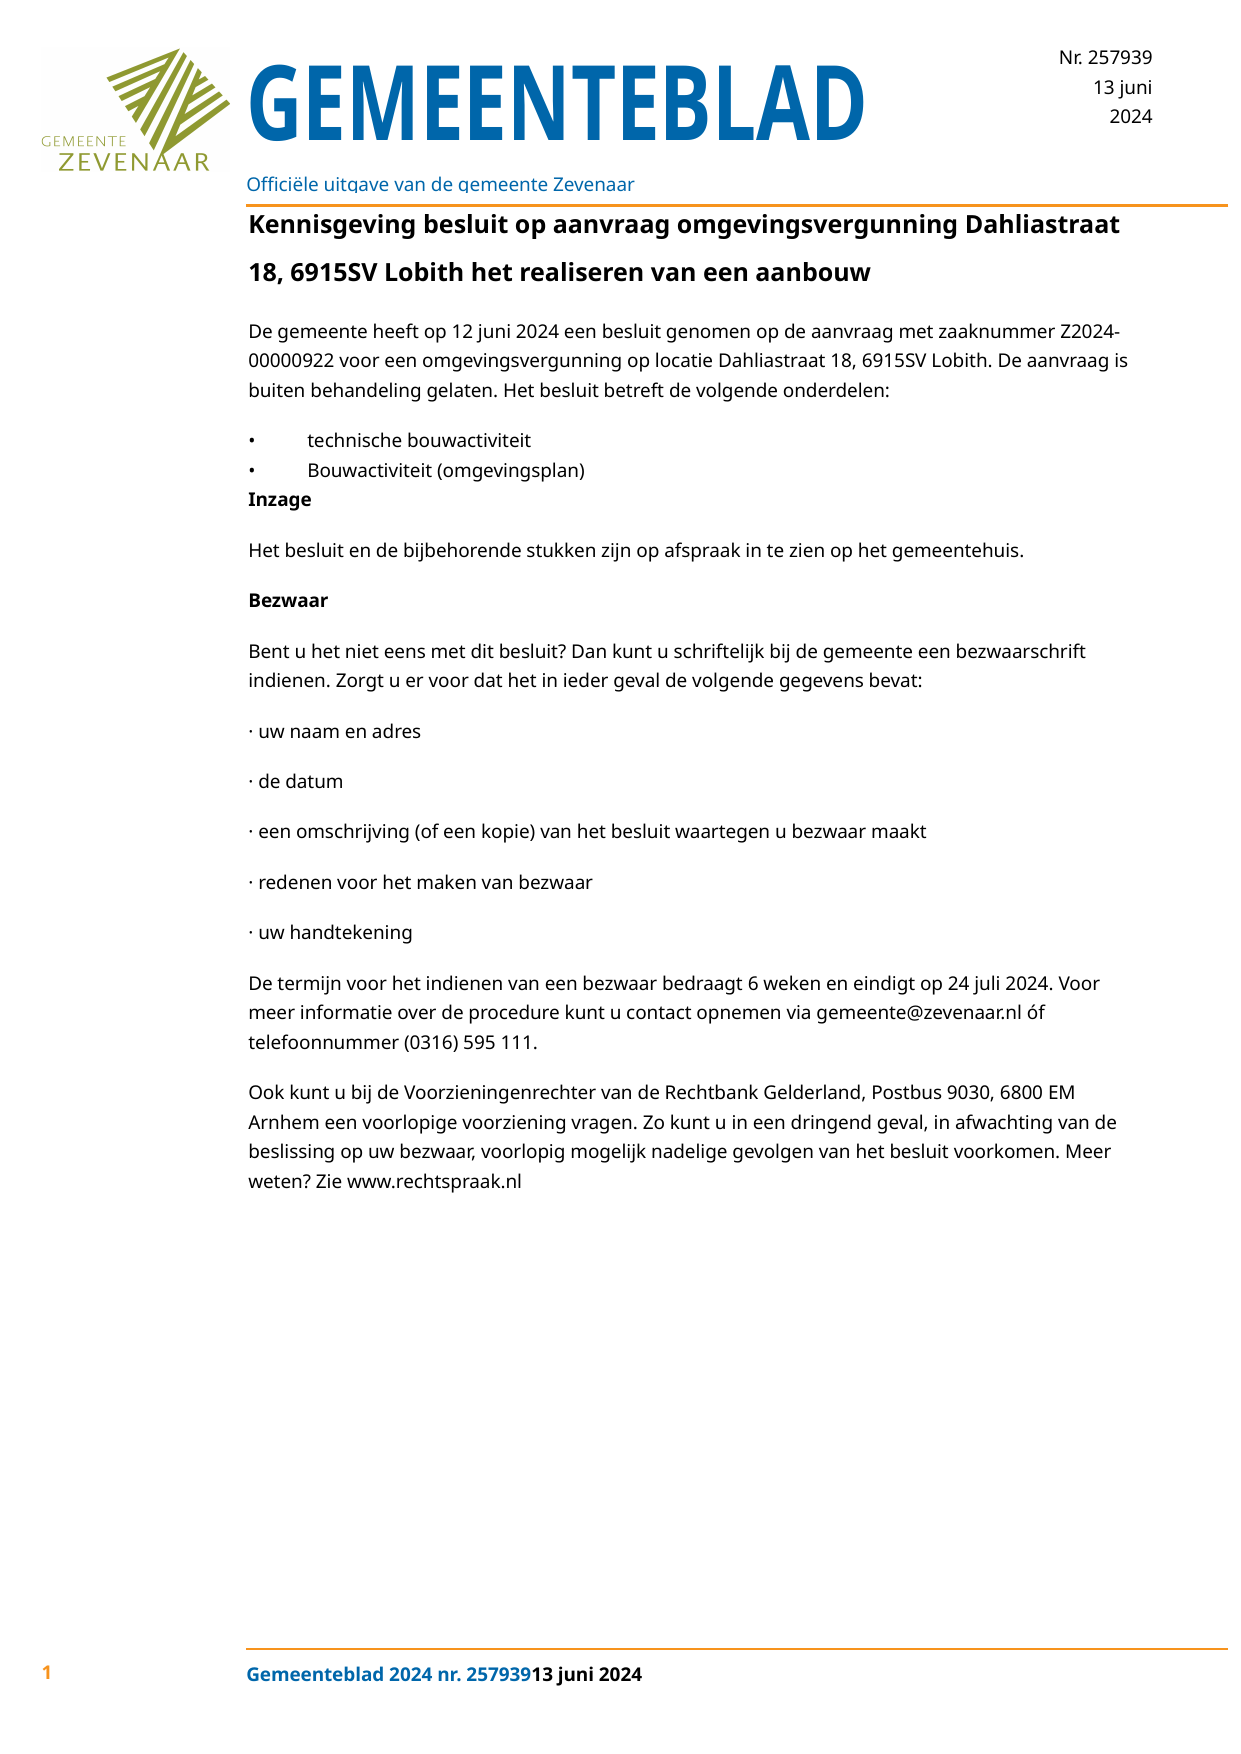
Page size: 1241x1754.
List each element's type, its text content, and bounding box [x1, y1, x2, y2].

text · uw handtekening [248, 919, 1152, 945]
text Bezwaar [248, 587, 1152, 613]
text Kennisgeving besluit op aanvraag omgevingsvergunning Dahliastraat 18, 6915SV Lobith het realiseren van een aanbouw [248, 207, 1152, 288]
text Inzage [248, 487, 1152, 512]
text De termijn voor het indienen van een bezwaar bedraagt 6 weken en eindigt op 24 juli 2024. Voor meer informatie over de procedure kunt u contact opnemen via gemeente@zevenaar.nl óf telefoonnummer (0316) 595 111. [248, 970, 1152, 1055]
list technische bouwactiviteit [248, 427, 1152, 453]
text · een omschrijving (of een kopie) van het besluit waartegen u bezwaar maakt [248, 819, 1152, 844]
text · de datum [248, 768, 1152, 794]
list Bouwactiviteit (omgevingsplan) [248, 457, 1152, 483]
text · redenen voor het maken van bezwaar [248, 869, 1152, 895]
text · uw naam en adres [248, 718, 1152, 744]
text De gemeente heeft op 12 juni 2024 een besluit genomen op de aanvraag met zaaknummer Z2024-00000922 voor een omgevingsvergunning op locatie Dahliastraat 18, 6915SV Lobith. De aanvraag is buiten behandeling gelaten. Het besluit betreft de volgende onderdelen: [248, 318, 1152, 403]
text Het besluit en de bijbehorende stukken zijn op afspraak in te zien op het gemeentehuis. [248, 537, 1152, 563]
text Ook kunt u bij de Voorzieningenrechter van de Rechtbank Gelderland, Postbus 9030, 6800 EM Arnhem een voorlopige voorziening vragen. Zo kunt u in een dringend geval, in afwachting van de beslissing op uw bezwaar, voorlopig mogelijk nadelige gevolgen van het besluit voorkomen. Meer weten? Zie www.rechtspraak.nl [248, 1079, 1152, 1194]
picture [41, 47, 231, 172]
text Bent u het niet eens met dit besluit? Dan kunt u schriftelijk bij de gemeente een bezwaarschrift indienen. Zorgt u er voor dat het in ieder geval de volgende gegevens bevat: [248, 638, 1152, 693]
